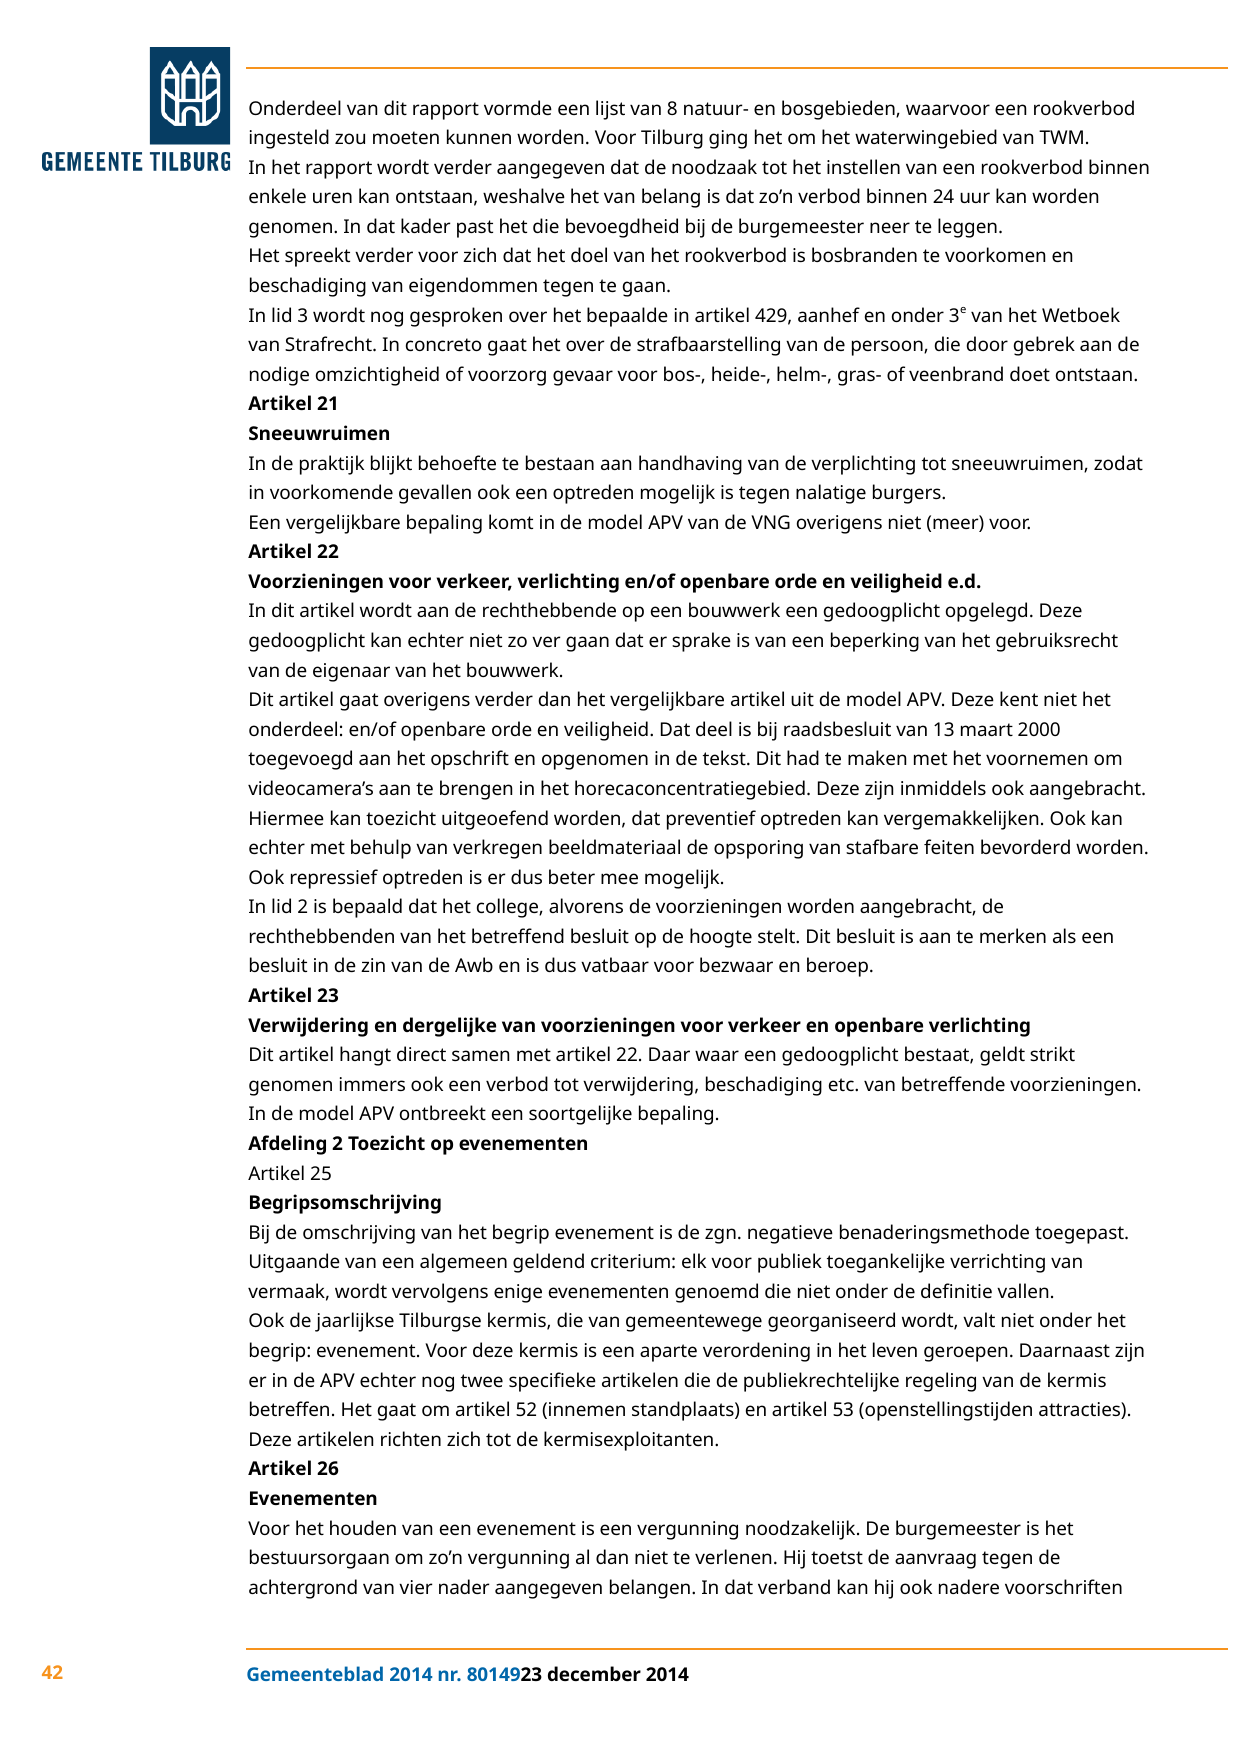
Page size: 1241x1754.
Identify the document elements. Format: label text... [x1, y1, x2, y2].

text Dit artikel gaat overigens verder dan het vergelijkbare artikel uit de model APV. Deze kent niet het onderdeel: en/of openbare orde en veiligheid. Dat deel is bij raadsbesluit van 13 maart 2000 toegevoegd aan het opschrift en opgenomen in de tekst. Dit had te maken met het voornemen om videocamera’s aan te brengen in het horecaconcentratiegebied. Deze zijn inmiddels ook aangebracht. Hiermee kan toezicht uitgeoefend worden, dat preventief optreden kan vergemakkelijken. Ook kan echter met behulp van verkregen beeldmateriaal de opsporing van stafbare feiten bevorderd worden. Ook repressief optreden is er dus beter mee mogelijk. [248, 686, 1152, 890]
text Dit artikel hangt direct samen met artikel 22. Daar waar een gedoogplicht bestaat, geldt strikt genomen immers ook een verbod tot verwijdering, beschadiging etc. van betreffende voorzieningen. [248, 1041, 1152, 1097]
text Het spreekt verder voor zich dat het doel van het rookverbod is bosbranden te voorkomen en beschadiging van eigendommen tegen te gaan. [248, 243, 1152, 298]
picture [41, 47, 231, 172]
text Artikel 23 [248, 982, 1152, 1008]
text In het rapport wordt verder aangegeven dat de noodzaak tot het instellen van een rookverbod binnen enkele uren kan ontstaan, weshalve het van belang is dat zo’n verbod binnen 24 uur kan worden genomen. In dat kader past het die bevoegdheid bij de burgemeester neer te leggen. [248, 154, 1152, 239]
text Artikel 21 [248, 391, 1152, 416]
text Evenementen [248, 1485, 1152, 1511]
text Voor het houden van een evenement is een vergunning noodzakelijk. De burgemeester is het bestuursorgaan om zo’n vergunning al dan niet te verlenen. Hij toetst de aanvraag tegen de achtergrond van vier nader aangegeven belangen. In dat verband kan hij ook nadere voorschriften [248, 1515, 1152, 1600]
text In dit artikel wordt aan de rechthebbende op een bouwwerk een gedoogplicht opgelegd. Deze gedoogplicht kan echter niet zo ver gaan dat er sprake is van een beperking van het gebruiksrecht van de eigenaar van het bouwwerk. [248, 598, 1152, 683]
text Afdeling 2 Toezicht op evenementen [248, 1130, 1152, 1156]
text Voorzieningen voor verkeer, verlichting en/of openbare orde en veiligheid e.d. [248, 568, 1152, 594]
text In lid 3 wordt nog gesproken over het bepaalde in artikel 429, aanhef en onder 3e van het Wetboek van Strafrecht. In concreto gaat het over de strafbaarstelling van de persoon, die door gebrek aan de nodige omzichtigheid of voorzorg gevaar voor bos-, heide-, helm-, gras- of veenbrand doet ontstaan. [248, 302, 1152, 387]
text Onderdeel van dit rapport vormde een lijst van 8 natuur- en bosgebieden, waarvoor een rookverbod ingesteld zou moeten kunnen worden. Voor Tilburg ging het om het waterwingebied van TWM. [248, 95, 1152, 150]
text Ook de jaarlijkse Tilburgse kermis, die van gemeentewege georganiseerd wordt, valt niet onder het begrip: evenement. Voor deze kermis is een aparte verordening in het leven geroepen. Daarnaast zijn er in de APV echter nog twee specifieke artikelen die de publiekrechtelijke regeling van de kermis betreffen. Het gaat om artikel 52 (innemen standplaats) en artikel 53 (openstellingstijden attracties). Deze artikelen richten zich tot de kermisexploitanten. [248, 1308, 1152, 1452]
text In lid 2 is bepaald dat het college, alvorens de voorzieningen worden aangebracht, de rechthebbenden van het betreffend besluit op de hoogte stelt. Dit besluit is aan te merken als een besluit in de zin van de Awb en is dus vatbaar voor bezwaar en beroep. [248, 893, 1152, 978]
text In de praktijk blijkt behoefte te bestaan aan handhaving van de verplichting tot sneeuwruimen, zodat in voorkomende gevallen ook een optreden mogelijk is tegen nalatige burgers. [248, 450, 1152, 505]
text Begripsomschrijving [248, 1189, 1152, 1215]
text Verwijdering en dergelijke van voorzieningen voor verkeer en openbare verlichting [248, 1012, 1152, 1038]
text Sneeuwruimen [248, 420, 1152, 446]
text Een vergelijkbare bepaling komt in de model APV van de VNG overigens niet (meer) voor. [248, 509, 1152, 535]
text Artikel 25 [248, 1160, 1152, 1186]
text Artikel 26 [248, 1456, 1152, 1481]
text In de model APV ontbreekt een soortgelijke bepaling. [248, 1101, 1152, 1126]
text Bij de omschrijving van het begrip evenement is de zgn. negatieve benaderingsmethode toegepast. Uitgaande van een algemeen geldend criterium: elk voor publiek toegankelijke verrichting van vermaak, wordt vervolgens enige evenementen genoemd die niet onder de definitie vallen. [248, 1219, 1152, 1304]
text Artikel 22 [248, 538, 1152, 564]
